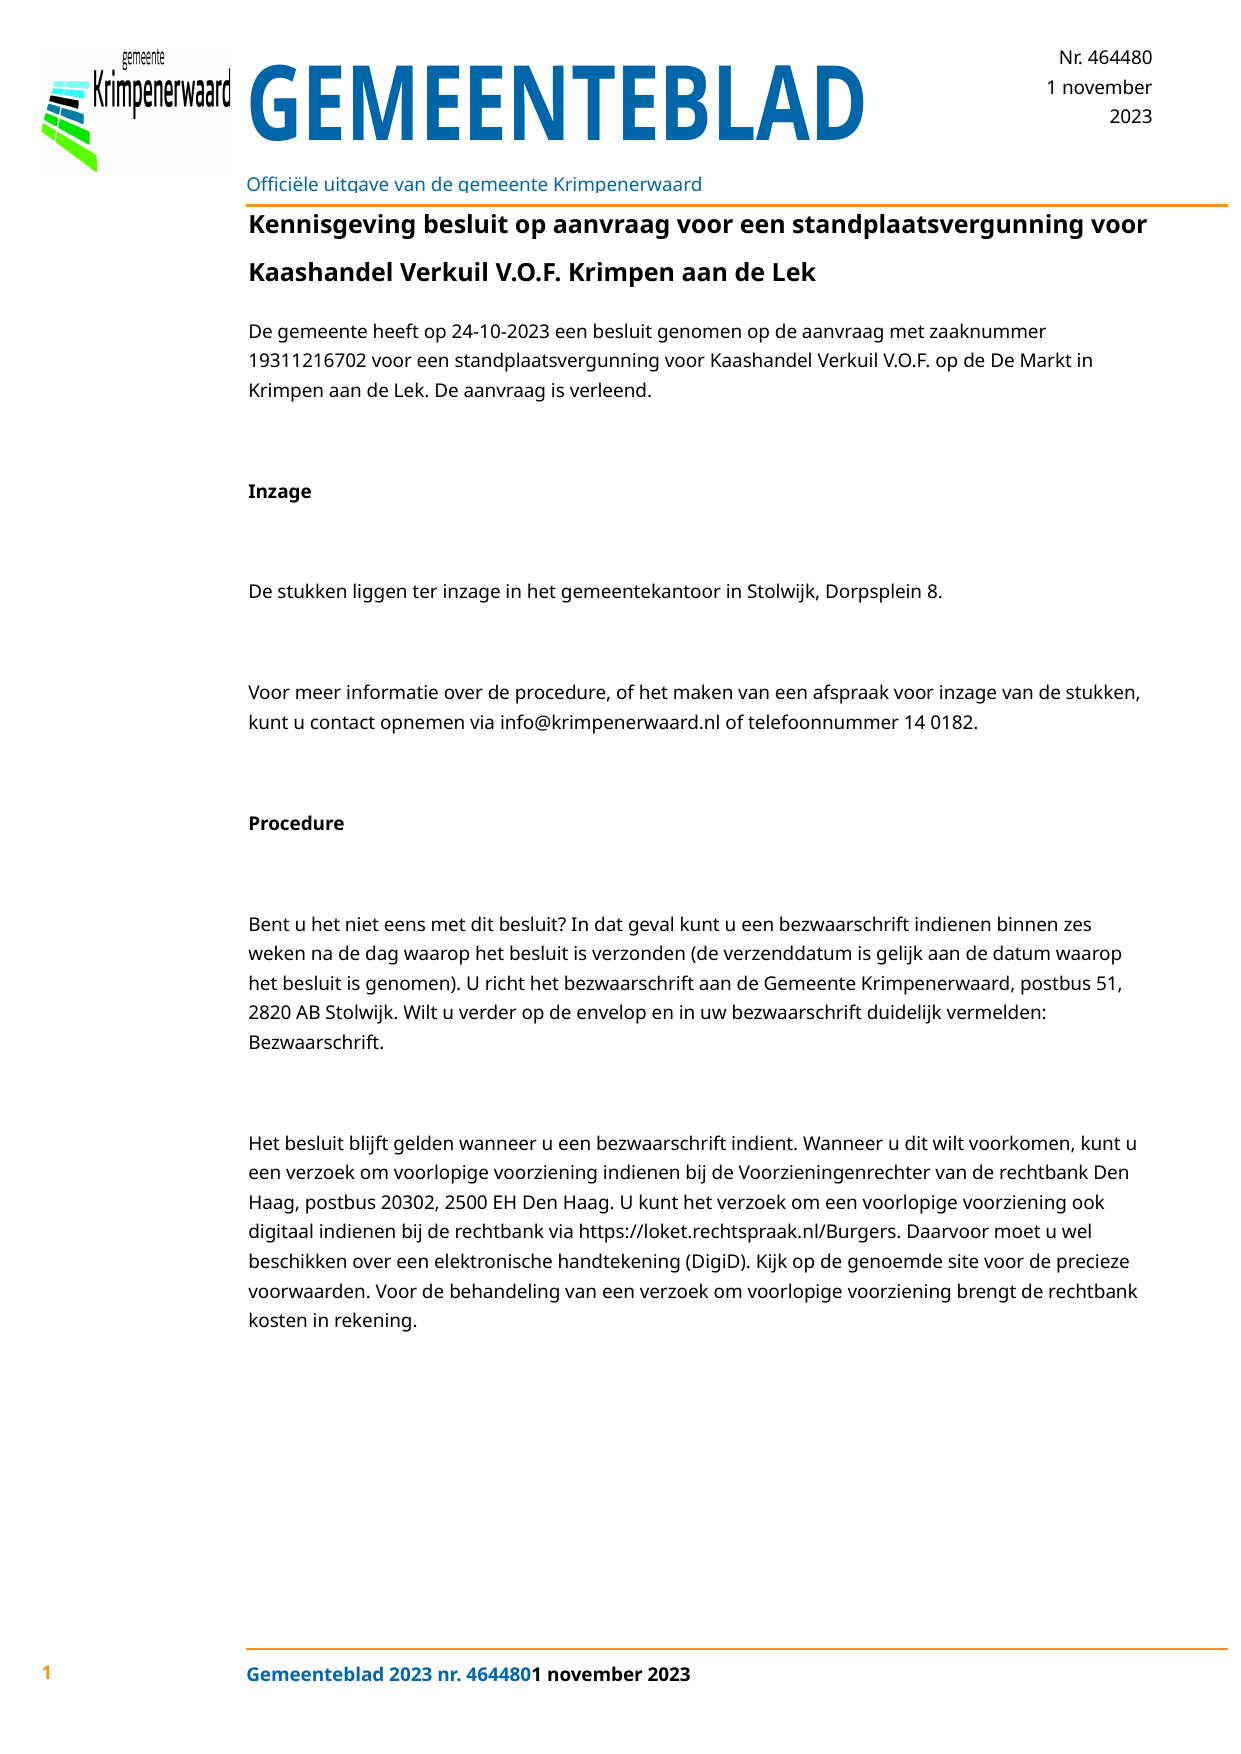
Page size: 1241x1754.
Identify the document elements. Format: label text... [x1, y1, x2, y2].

text Procedure [248, 810, 1152, 836]
text De stukken liggen ter inzage in het gemeentekantoor in Stolwijk, Dorpsplein 8. [248, 579, 1152, 604]
text Bent u het niet eens met dit besluit? In dat geval kunt u een bezwaarschrift indienen binnen zes weken na de dag waarop het besluit is verzonden (de verzenddatum is gelijk aan de datum waarop het besluit is genomen). U richt het bezwaarschrift aan de Gemeente Krimpenerwaard, postbus 51, 2820 AB Stolwijk. Wilt u verder op de envelop en in uw bezwaarschrift duidelijk vermelden: Bezwaarschrift. [248, 911, 1152, 1055]
picture [41, 47, 231, 172]
text Inzage [248, 478, 1152, 504]
text Kennisgeving besluit op aanvraag voor een standplaatsvergunning voor Kaashandel Verkuil V.O.F. Krimpen aan de Lek [248, 207, 1152, 288]
text Voor meer informatie over de procedure, of het maken van een afspraak voor inzage van de stukken, kunt u contact opnemen via info@krimpenerwaard.nl of telefoonnummer 14 0182. [248, 679, 1152, 735]
text De gemeente heeft op 24-10-2023 een besluit genomen op de aanvraag met zaaknummer 19311216702 voor een standplaatsvergunning voor Kaashandel Verkuil V.O.F. op de De Markt in Krimpen aan de Lek. De aanvraag is verleend. [248, 318, 1152, 403]
text Het besluit blijft gelden wanneer u een bezwaarschrift indient. Wanneer u dit wilt voorkomen, kunt u een verzoek om voorlopige voorziening indienen bij de Voorzieningenrechter van de rechtbank Den Haag, postbus 20302, 2500 EH Den Haag. U kunt het verzoek om een voorlopige voorziening ook digitaal indienen bij de rechtbank via https://loket.rechtspraak.nl/Burgers. Daarvoor moet u wel beschikken over een elektronische handtekening (DigiD). Kijk op de genoemde site voor de precieze voorwaarden. Voor de behandeling van een verzoek om voorlopige voorziening brengt de rechtbank kosten in rekening. [248, 1130, 1152, 1333]
